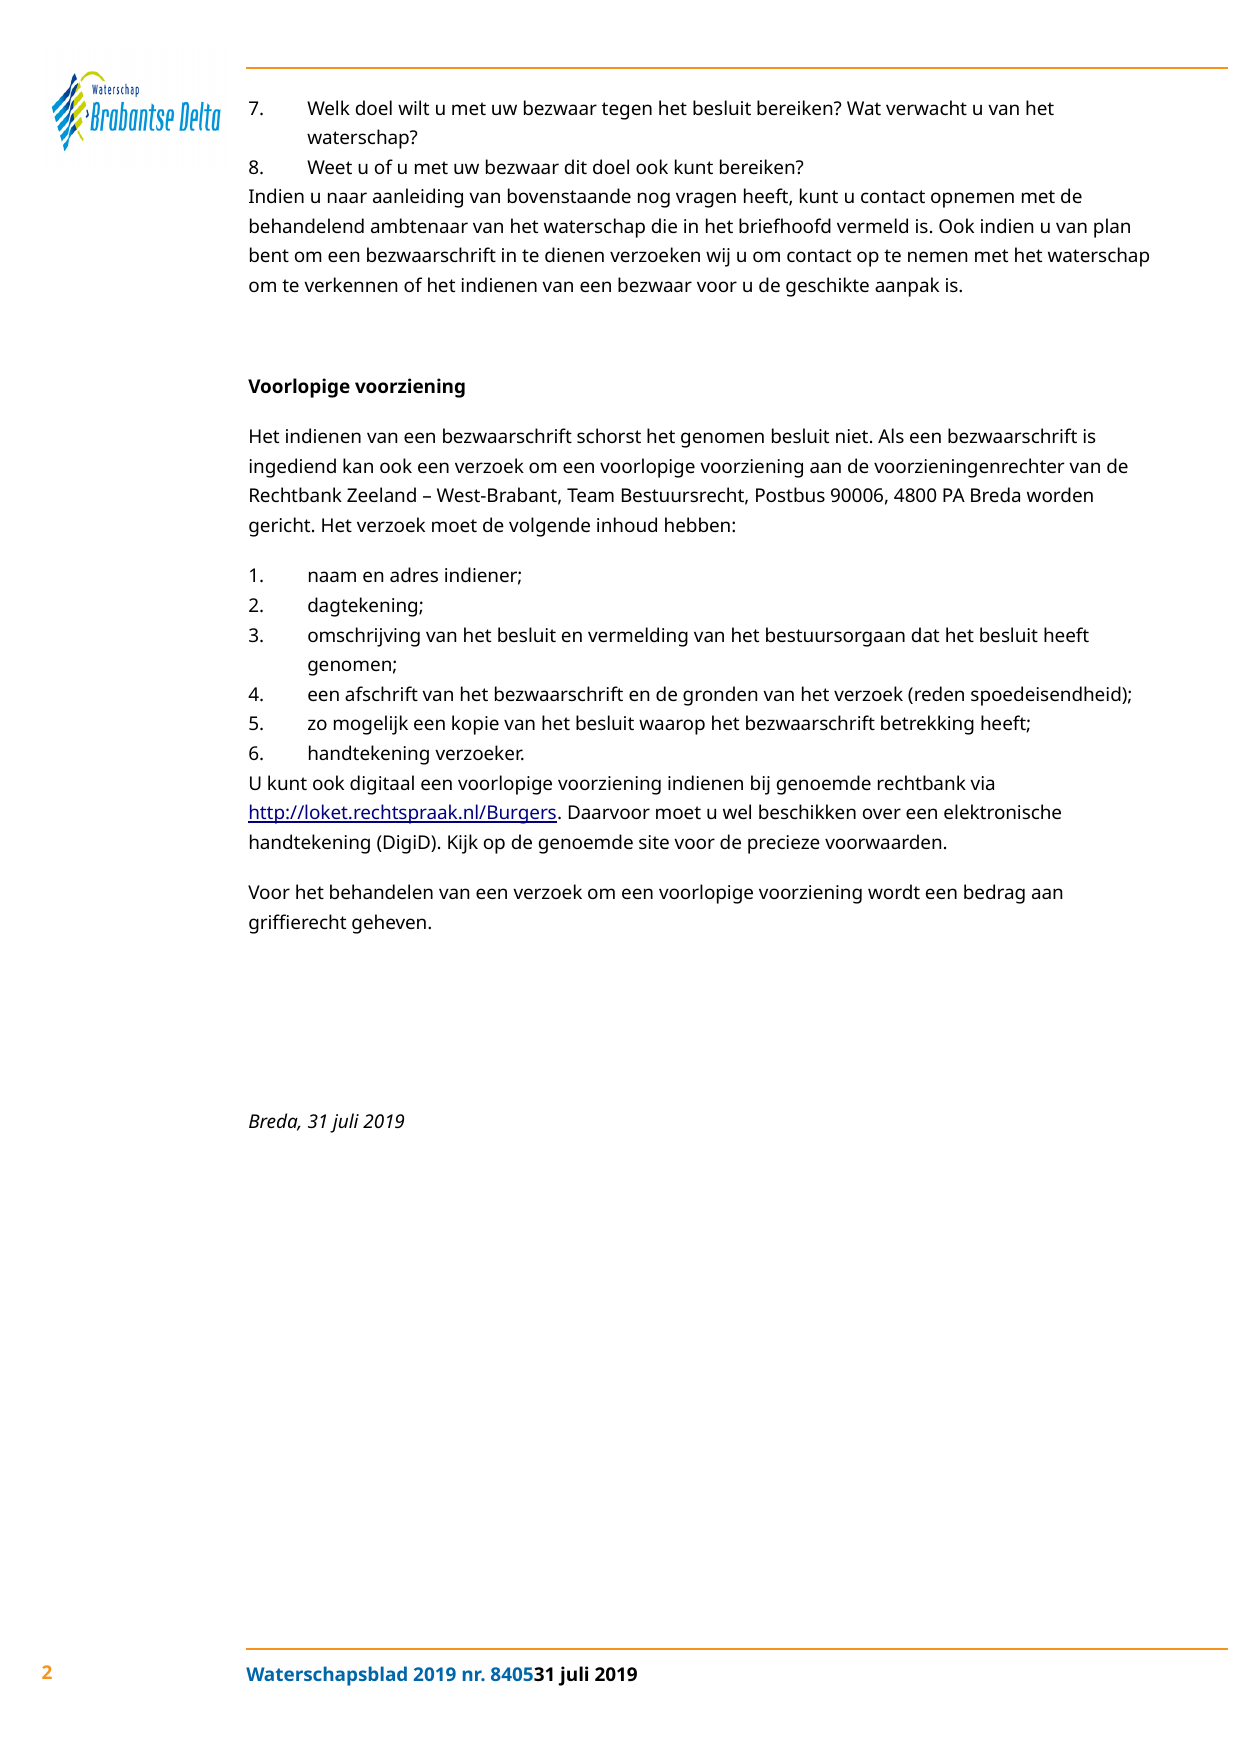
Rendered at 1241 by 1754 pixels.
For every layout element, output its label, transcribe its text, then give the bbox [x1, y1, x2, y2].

list Welk doel wilt u met uw bezwaar tegen het besluit bereiken? Wat verwacht u van het waterschap? [248, 95, 1152, 150]
list een afschrift van het bezwaarschrift en de gronden van het verzoek (reden spoedeisendheid); [248, 681, 1152, 707]
list omschrijving van het besluit en vermelding van het bestuursorgaan dat het besluit heeft genomen; [248, 622, 1152, 677]
text Indien u naar aanleiding van bovenstaande nog vragen heeft, kunt u contact opnemen met de behandelend ambtenaar van het waterschap die in het briefhoofd vermeld is. Ook indien u van plan bent om een bezwaarschrift in te dienen verzoeken wij u om contact op te nemen met het waterschap om te verkennen of het indienen van een bezwaar voor u de geschikte aanpak is. [248, 183, 1152, 298]
text Het indienen van een bezwaarschrift schorst het genomen besluit niet. Als een bezwaarschrift is ingediend kan ook een verzoek om een voorlopige voorziening aan de voorzieningenrechter van de Rechtbank Zeeland – West-Brabant, Team Bestuursrecht, Postbus 90006, 4800 PA Breda worden gericht. Het verzoek moet de volgende inhoud hebben: [248, 423, 1152, 538]
text Voorlopige voorziening [248, 373, 1152, 399]
list Weet u of u met uw bezwaar dit doel ook kunt bereiken? [248, 154, 1152, 180]
picture [41, 47, 231, 172]
list naam en adres indiener; [248, 563, 1152, 588]
text Breda, 31 juli 2019 [248, 1108, 1152, 1134]
text U kunt ook digitaal een voorlopige voorziening indienen bij genoemde rechtbank via http://loket.rechtspraak.nl/Burgers. Daarvoor moet u wel beschikken over een elektronische handtekening (DigiD). Kijk op de genoemde site voor de precieze voorwaarden. [248, 770, 1152, 855]
list handtekening verzoeker. [248, 740, 1152, 766]
list zo mogelijk een kopie van het besluit waarop het bezwaarschrift betrekking heeft; [248, 711, 1152, 736]
text Voor het behandelen van een verzoek om een voorlopige voorziening wordt een bedrag aan griffierecht geheven. [248, 879, 1152, 935]
list dagtekening; [248, 592, 1152, 618]
